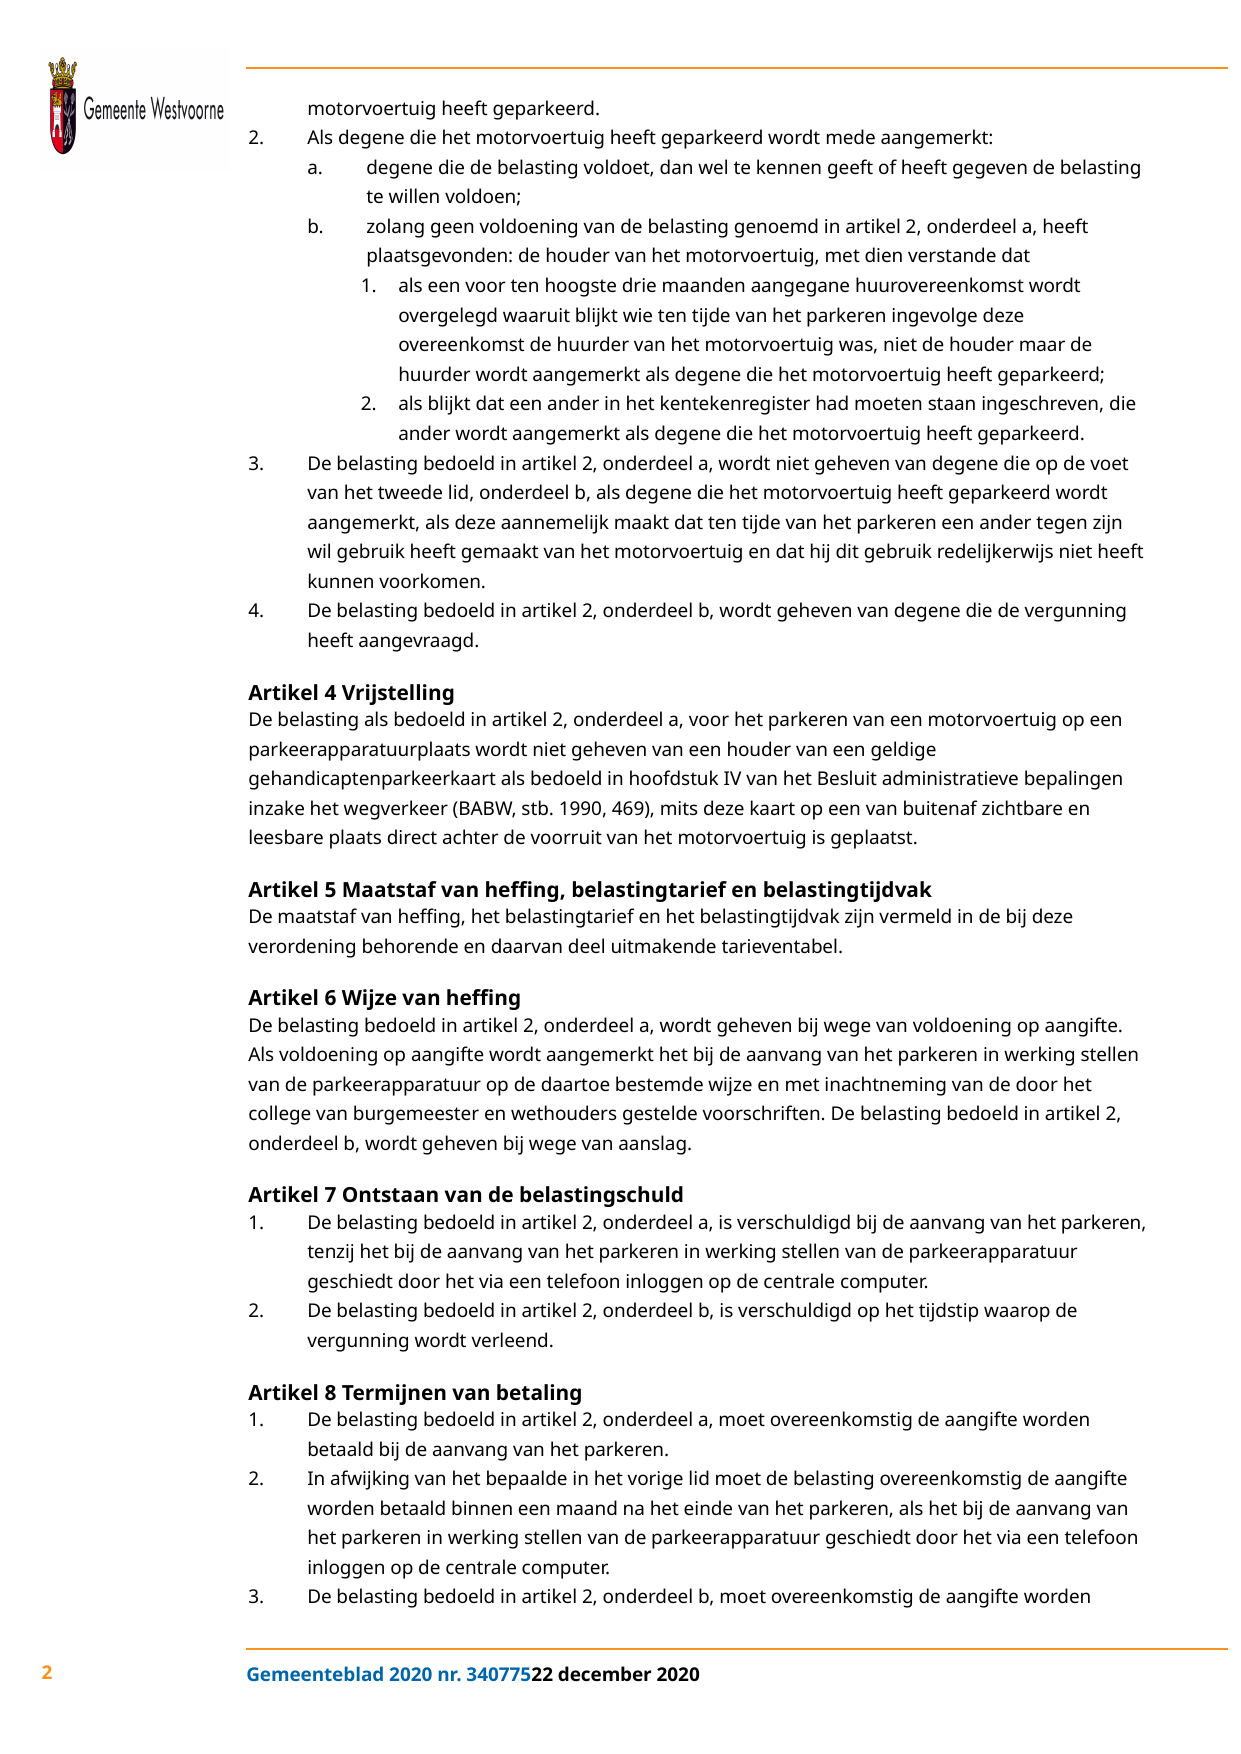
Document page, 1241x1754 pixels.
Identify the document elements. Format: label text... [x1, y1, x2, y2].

list De belasting bedoeld in artikel 2, onderdeel b, moet overeenkomstig de aangifte worden [248, 1584, 1152, 1609]
text Artikel 8 Termijnen van betaling [248, 1378, 1152, 1406]
text De belasting bedoeld in artikel 2, onderdeel a, wordt geheven bij wege van voldoening op aangifte. Als voldoening op aangifte wordt aangemerkt het bij de aanvang van het parkeren in werking stellen van de parkeerapparatuur op de daartoe bestemde wijze en met inachtneming van de door het college van burgemeester en wethouders gestelde voorschriften. De belasting bedoeld in artikel 2, onderdeel b, wordt geheven bij wege van aanslag. [248, 1012, 1152, 1156]
list De belasting bedoeld in artikel 2, onderdeel b, wordt geheven van degene die de vergunning heeft aangevraagd. [248, 598, 1152, 653]
list motorvoertuig heeft geparkeerd. [248, 95, 1152, 121]
picture [41, 47, 231, 172]
text Artikel 6 Wijze van heffing [248, 983, 1152, 1012]
text Artikel 4 Vrijstelling [248, 678, 1152, 706]
text De maatstaf van heffing, het belastingtarief en het belastingtijdvak zijn vermeld in de bij deze verordening behorende en daarvan deel uitmakende tarieventabel. [248, 903, 1152, 959]
list De belasting bedoeld in artikel 2, onderdeel a, is verschuldigd bij de aanvang van het parkeren, tenzij het bij de aanvang van het parkeren in werking stellen van de parkeerapparatuur geschiedt door het via een telefoon inloggen op de centrale computer. [248, 1209, 1152, 1294]
list Als degene die het motorvoertuig heeft geparkeerd wordt mede aangemerkt: [248, 124, 1152, 150]
list als blijkt dat een ander in het kentekenregister had moeten staan ingeschreven, die ander wordt aangemerkt als degene die het motorvoertuig heeft geparkeerd. [361, 391, 1152, 446]
text Artikel 5 Maatstaf van heffing, belastingtarief en belastingtijdvak [248, 875, 1152, 903]
list De belasting bedoeld in artikel 2, onderdeel a, wordt niet geheven van degene die op de voet van het tweede lid, onderdeel b, als degene die het motorvoertuig heeft geparkeerd wordt aangemerkt, als deze aannemelijk maakt dat ten tijde van het parkeren een ander tegen zijn wil gebruik heeft gemaakt van het motorvoertuig en dat hij dit gebruik redelijkerwijs niet heeft kunnen voorkomen. [248, 450, 1152, 594]
list als een voor ten hoogste drie maanden aangegane huurovereenkomst wordt overgelegd waaruit blijkt wie ten tijde van het parkeren ingevolge deze overeenkomst de huurder van het motorvoertuig was, niet de houder maar de huurder wordt aangemerkt als degene die het motorvoertuig heeft geparkeerd; [361, 272, 1152, 387]
list De belasting bedoeld in artikel 2, onderdeel a, moet overeenkomstig de aangifte worden betaald bij de aanvang van het parkeren. [248, 1406, 1152, 1461]
list De belasting bedoeld in artikel 2, onderdeel b, is verschuldigd op het tijdstip waarop de vergunning wordt verleend. [248, 1298, 1152, 1353]
text Artikel 7 Ontstaan van de belastingschuld [248, 1181, 1152, 1209]
list In afwijking van het bepaalde in het vorige lid moet de belasting overeenkomstig de aangifte worden betaald binnen een maand na het einde van het parkeren, als het bij de aanvang van het parkeren in werking stellen van de parkeerapparatuur geschiedt door het via een telefoon inloggen op de centrale computer. [248, 1465, 1152, 1580]
list zolang geen voldoening van de belasting genoemd in artikel 2, onderdeel a, heeft plaatsgevonden: de houder van het motorvoertuig, met dien verstande dat [307, 213, 1152, 268]
list degene die de belasting voldoet, dan wel te kennen geeft of heeft gegeven de belasting te willen voldoen; [307, 154, 1152, 209]
text De belasting als bedoeld in artikel 2, onderdeel a, voor het parkeren van een motorvoertuig op een parkeerapparatuurplaats wordt niet geheven van een houder van een geldige gehandicaptenparkeerkaart als bedoeld in hoofdstuk IV van het Besluit administratieve bepalingen inzake het wegverkeer (BABW, stb. 1990, 469), mits deze kaart op een van buitenaf zichtbare en leesbare plaats direct achter de voorruit van het motorvoertuig is geplaatst. [248, 706, 1152, 850]
